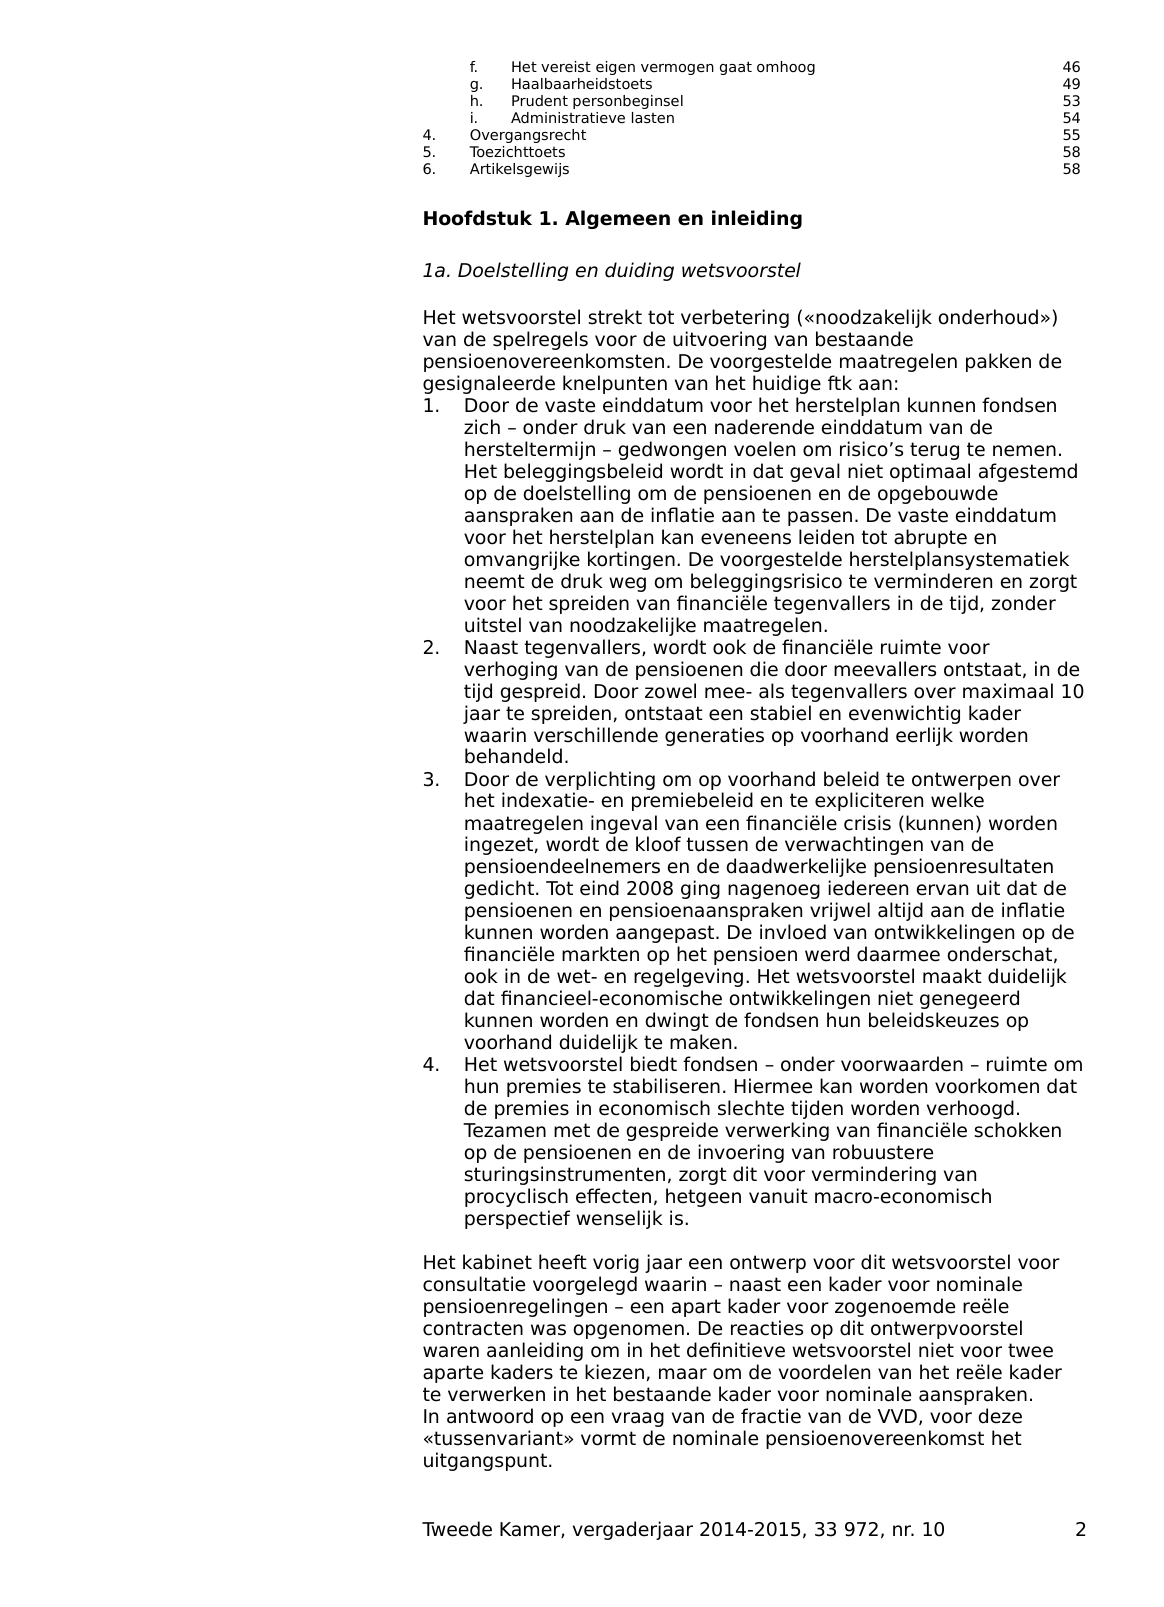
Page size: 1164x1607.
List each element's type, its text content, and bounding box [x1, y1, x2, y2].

table_cell 49 [1013, 76, 1087, 93]
table_cell Administratieve lasten [505, 110, 1013, 127]
text In antwoord op een vraag van de fractie van de VVD, voor deze «tussenvariant» vormt de nominale pensioenovereenkomst het uitgangspunt. [422, 1406, 1087, 1472]
table_cell Haalbaarheidstoets [505, 76, 1013, 93]
table_cell i. [464, 110, 505, 127]
table_cell 6. [422, 161, 463, 178]
table_cell Het vereist eigen vermogen gaat omhoog [505, 59, 1013, 76]
table_cell 58 [1013, 161, 1087, 178]
table_cell 53 [1013, 93, 1087, 110]
table_cell g. [464, 76, 505, 93]
table_cell Overgangsrecht [464, 127, 1013, 144]
table_cell Prudent personbeginsel [505, 93, 1013, 110]
table_cell 5. [422, 144, 463, 161]
text Het kabinet heeft vorig jaar een ontwerp voor dit wetsvoorstel voor consultatie voorgelegd waarin – naast een kader voor nominale pensioenregelingen – een apart kader voor zogenoemde reële contracten was opgenomen. De reacties op dit ontwerpvoorstel waren aanleiding om in het definitieve wetsvoorstel niet voor twee aparte kaders te kiezen, maar om de voordelen van het reële kader te verwerken in het bestaande kader voor nominale aanspraken. [422, 1252, 1087, 1406]
table_cell h. [464, 93, 505, 110]
text 4. Het wetsvoorstel biedt fondsen – onder voorwaarden – ruimte om hun premies te stabiliseren. Hiermee kan worden voorkomen dat de premies in economisch slechte tijden worden verhoogd. Tezamen met de gespreide verwerking van financiële schokken op de pensioenen en de invoering van robuustere sturingsinstrumenten, zorgt dit voor vermindering van procyclisch effecten, hetgeen vanuit macro-economisch perspectief wenselijk is. [422, 1054, 1087, 1230]
text 3. Door de verplichting om op voorhand beleid te ontwerpen over het indexatie- en premiebeleid en te expliciteren welke maatregelen ingeval van een financiële crisis (kunnen) worden ingezet, wordt de kloof tussen de verwachtingen van de pensioendeelnemers en de daadwerkelijke pensioenresultaten gedicht. Tot eind 2008 ging nagenoeg iedereen ervan uit dat de pensioenen en pensioenaanspraken vrijwel altijd aan de inflatie kunnen worden aangepast. De invloed van ontwikkelingen op de financiële markten op het pensioen werd daarmee onderschat, ook in de wet- en regelgeving. Het wetsvoorstel maakt duidelijk dat financieel-economische ontwikkelingen niet genegeerd kunnen worden en dwingt de fondsen hun beleidskeuzes op voorhand duidelijk te maken. [422, 768, 1087, 1054]
table_cell [422, 93, 463, 110]
table_cell [422, 76, 463, 93]
table_cell Artikelsgewijs [464, 161, 1013, 178]
subtitle 1a. Doelstelling en duiding wetsvoorstel [422, 260, 1087, 282]
text Het wetsvoorstel strekt tot verbetering («noodzakelijk onderhoud») van de spelregels voor de uitvoering van bestaande pensioenovereenkomsten. De voorgestelde maatregelen pakken de gesignaleerde knelpunten van het huidige ftk aan: [422, 307, 1087, 395]
table_cell f. [464, 59, 505, 76]
table_cell [422, 59, 463, 76]
table_cell Toezichttoets [464, 144, 1013, 161]
table_cell 46 [1013, 59, 1087, 76]
table_cell 55 [1013, 127, 1087, 144]
table_cell 4. [422, 127, 463, 144]
subtitle Hoofdstuk 1. Algemeen en inleiding [422, 208, 1087, 230]
text 1. Door de vaste einddatum voor het herstelplan kunnen fondsen zich – onder druk van een naderende einddatum van de hersteltermijn – gedwongen voelen om risico’s terug te nemen. Het beleggingsbeleid wordt in dat geval niet optimaal afgestemd op de doelstelling om de pensioenen en de opgebouwde aanspraken aan de inflatie aan te passen. De vaste einddatum voor het herstelplan kan eveneens leiden tot abrupte en omvangrijke kortingen. De voorgestelde herstelplansystematiek neemt de druk weg om beleggingsrisico te verminderen en zorgt voor het spreiden van financiële tegenvallers in de tijd, zonder uitstel van noodzakelijke maatregelen. [422, 395, 1087, 637]
table_cell [422, 110, 463, 127]
text 2. Naast tegenvallers, wordt ook de financiële ruimte voor verhoging van de pensioenen die door meevallers ontstaat, in de tijd gespreid. Door zowel mee- als tegenvallers over maximaal 10 jaar te spreiden, ontstaat een stabiel en evenwichtig kader waarin verschillende generaties op voorhand eerlijk worden behandeld. [422, 637, 1087, 768]
table_cell 54 [1013, 110, 1087, 127]
table_cell 58 [1013, 144, 1087, 161]
